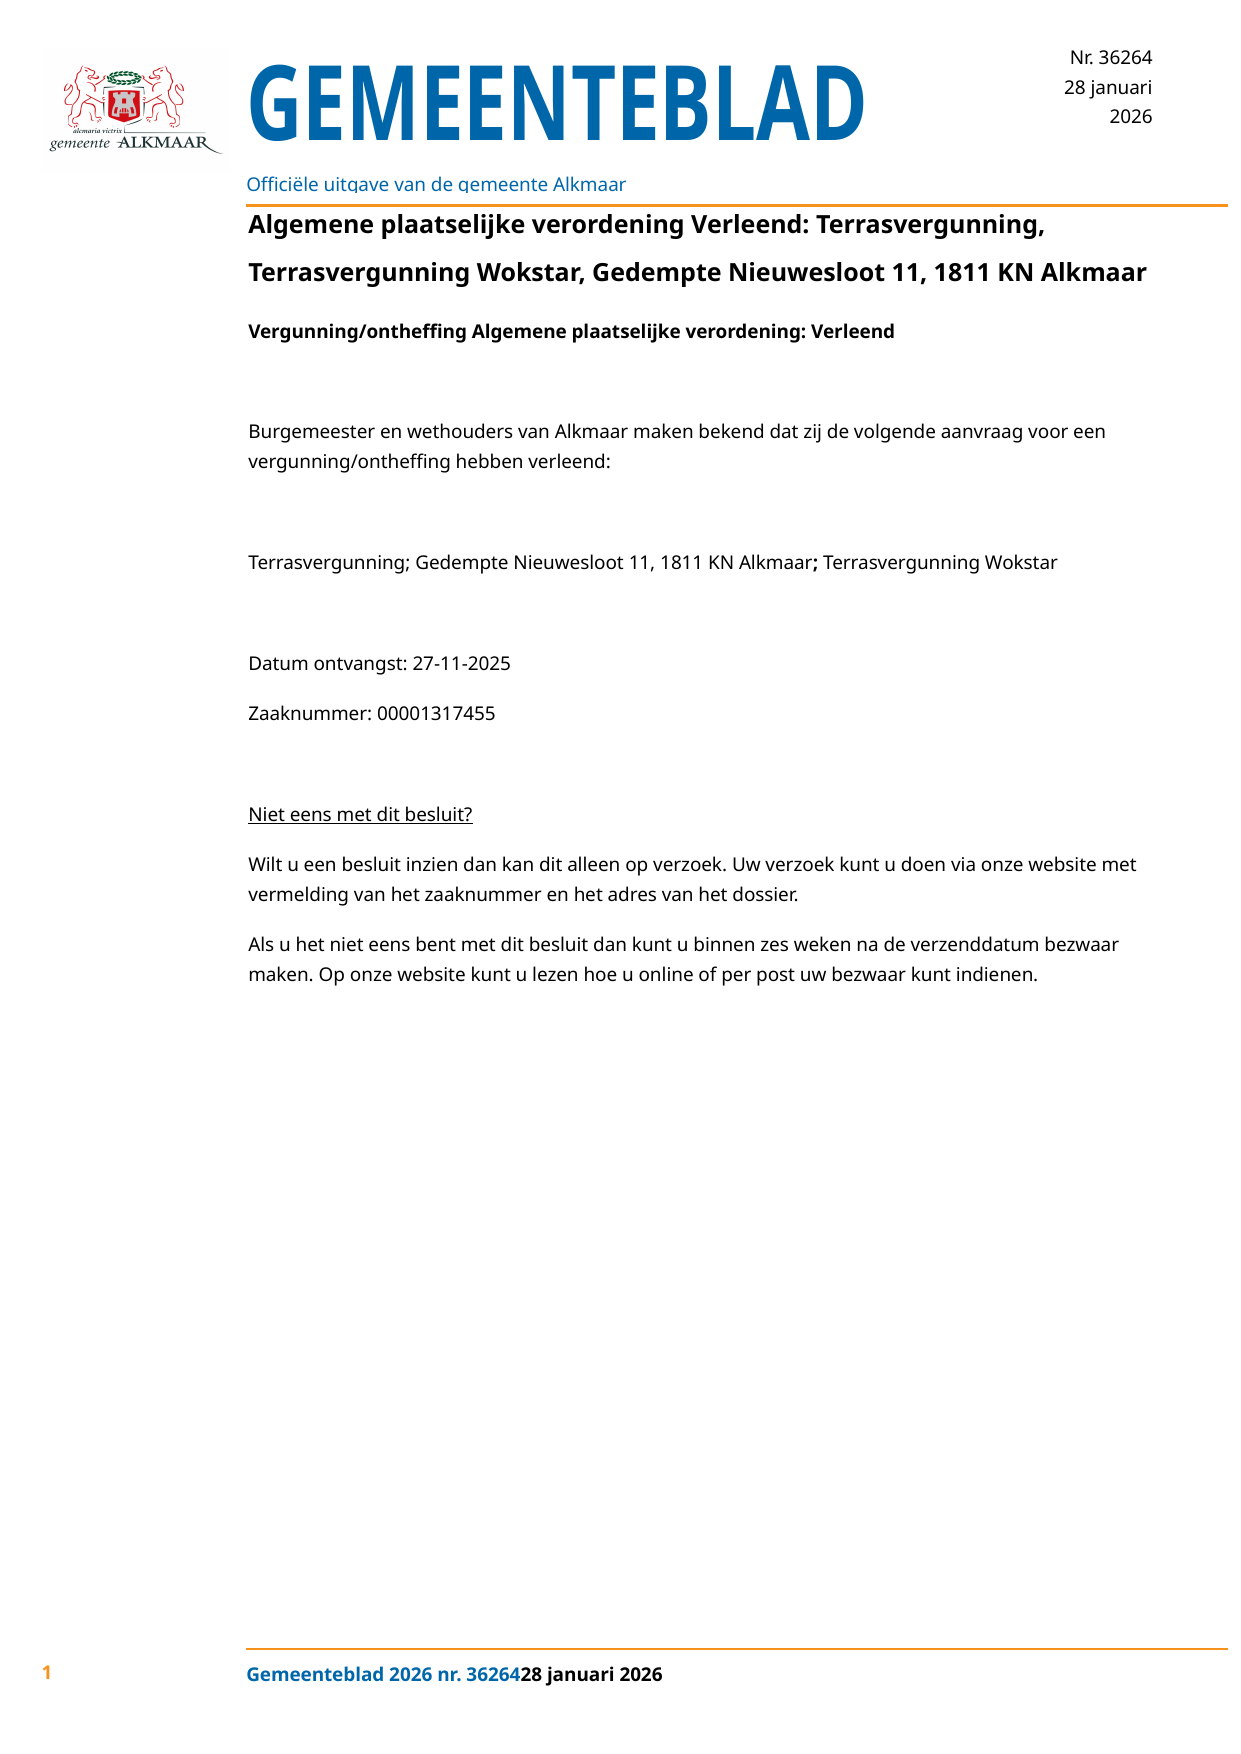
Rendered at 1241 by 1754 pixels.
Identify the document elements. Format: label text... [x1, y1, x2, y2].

text Niet eens met dit besluit? [248, 801, 1152, 827]
text Datum ontvangst: 27-11-2025 [248, 650, 1152, 676]
text Burgemeester en wethouders van Alkmaar maken bekend dat zij de volgende aanvraag voor een vergunning/ontheffing hebben verleend: [248, 419, 1152, 474]
text Wilt u een besluit inzien dan kan dit alleen op verzoek. Uw verzoek kunt u doen via onze website met vermelding van het zaaknummer en het adres van het dossier. [248, 852, 1152, 907]
text Terrasvergunning; Gedempte Nieuwesloot 11, 1811 KN Alkmaar; Terrasvergunning Wokstar [248, 549, 1152, 575]
text Algemene plaatselijke verordening Verleend: Terrasvergunning, Terrasvergunning Wokstar, Gedempte Nieuwesloot 11, 1811 KN Alkmaar [248, 207, 1152, 288]
picture [41, 47, 231, 172]
text Vergunning/ontheffing Algemene plaatselijke verordening: Verleend [248, 318, 1152, 344]
text Zaaknummer: 00001317455 [248, 700, 1152, 726]
text Als u het niet eens bent met dit besluit dan kunt u binnen zes weken na de verzenddatum bezwaar maken. Op onze website kunt u lezen hoe u online of per post uw bezwaar kunt indienen. [248, 932, 1152, 987]
